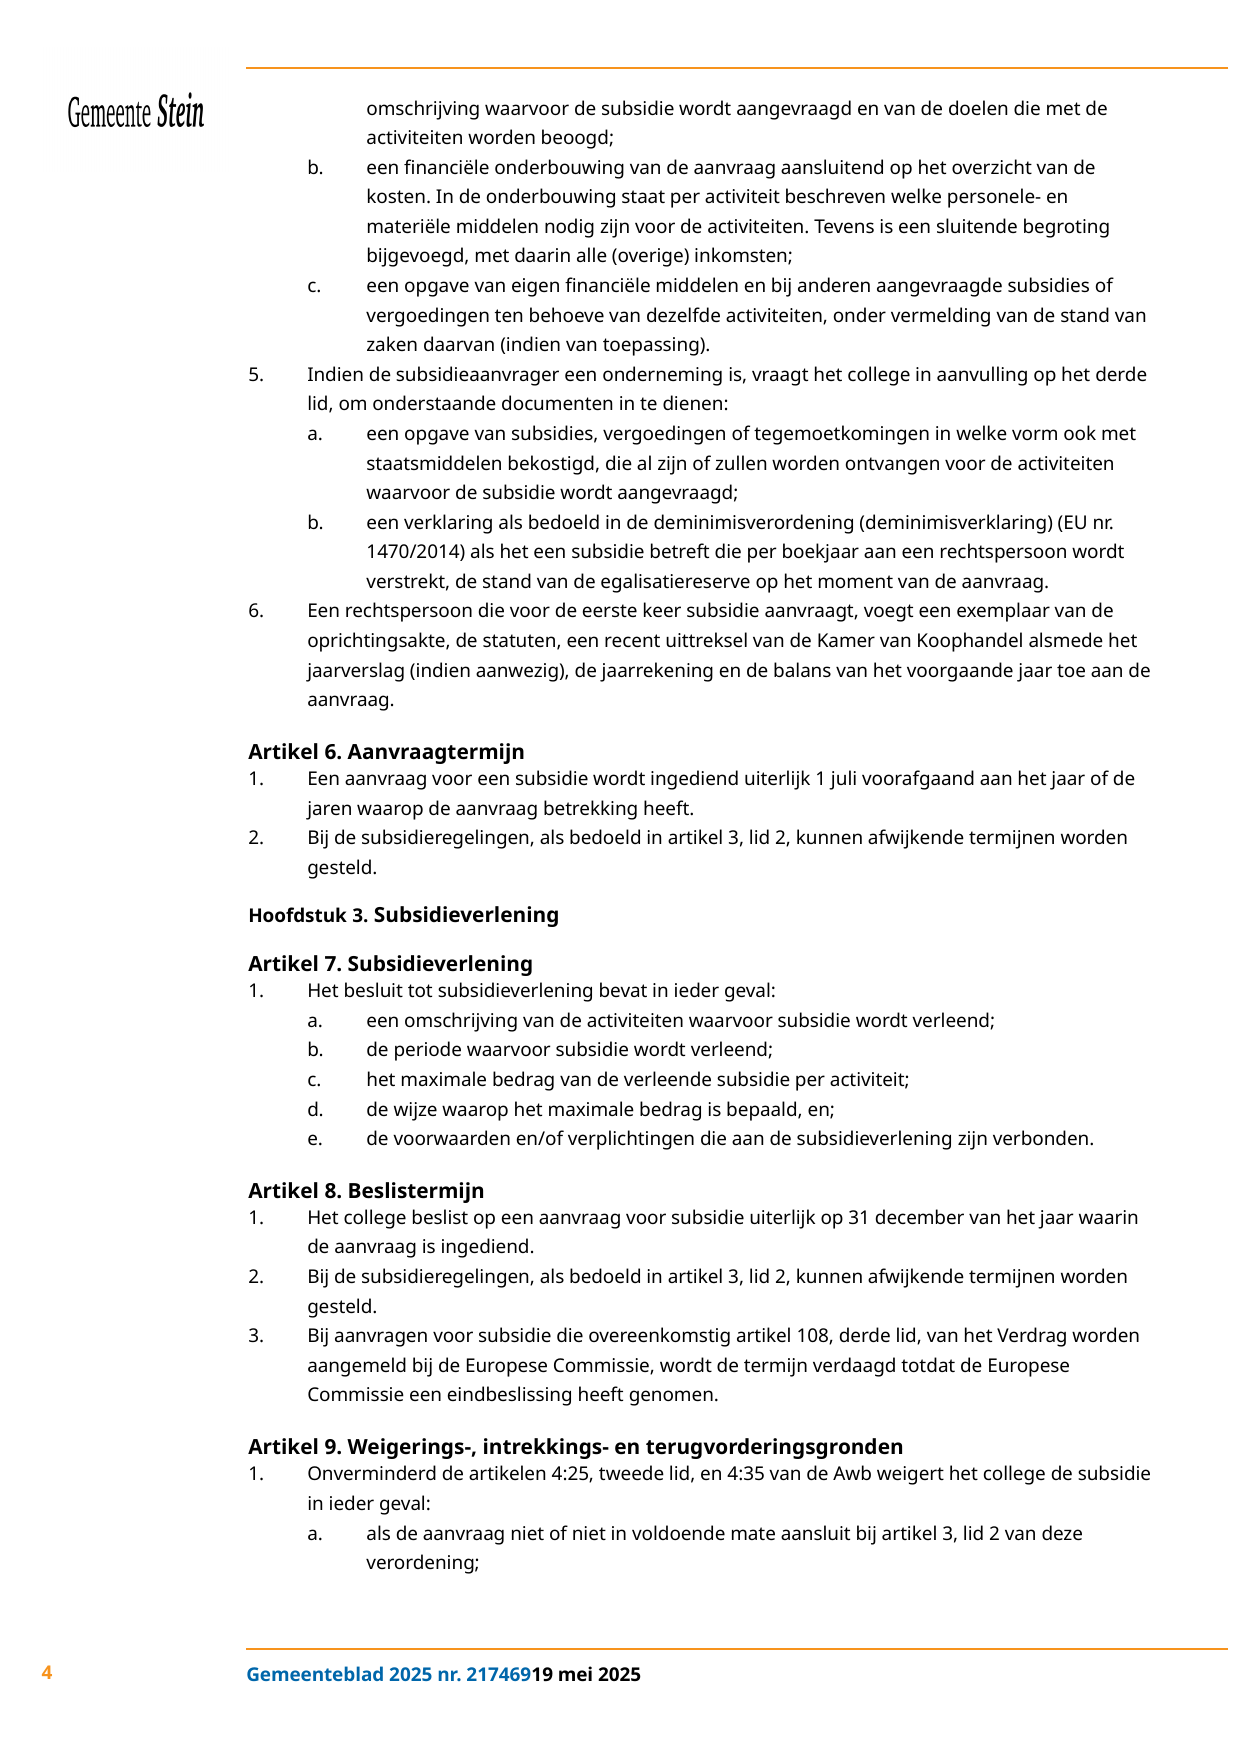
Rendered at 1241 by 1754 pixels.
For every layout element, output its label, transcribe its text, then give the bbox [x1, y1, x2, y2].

list de periode waarvoor subsidie wordt verleend; [307, 1037, 1152, 1062]
list Bij de subsidieregelingen, als bedoeld in artikel 3, lid 2, kunnen afwijkende termijnen worden gesteld. [248, 824, 1152, 880]
list Indien de subsidieaanvrager een onderneming is, vraagt het college in aanvulling op het derde lid, om onderstaande documenten in te dienen: [248, 361, 1152, 416]
list een verklaring als bedoeld in de deminimisverordening (deminimisverklaring) (EU nr. 1470/2014) als het een subsidie betreft die per boekjaar aan een rechtspersoon wordt verstrekt, de stand van de egalisatiereserve op het moment van de aanvraag. [307, 509, 1152, 594]
picture [41, 47, 231, 172]
list een financiële onderbouwing van de aanvraag aansluitend op het overzicht van de kosten. In de onderbouwing staat per activiteit beschreven welke personele- en materiële middelen nodig zijn voor de activiteiten. Tevens is een sluitende begroting bijgevoegd, met daarin alle (overige) inkomsten; [307, 154, 1152, 268]
list Het college beslist op een aanvraag voor subsidie uiterlijk op 31 december van het jaar waarin de aanvraag is ingediend. [248, 1204, 1152, 1259]
list Onverminderd de artikelen 4:25, tweede lid, en 4:35 van de Awb weigert het college de subsidie in ieder geval: [248, 1461, 1152, 1516]
text Hoofdstuk 3. Subsidieverlening [248, 900, 1152, 928]
list Een rechtspersoon die voor de eerste keer subsidie aanvraagt, voegt een exemplaar van de oprichtingsakte, de statuten, een recent uittreksel van de Kamer van Koophandel alsmede het jaarverslag (indien aanwezig), de jaarrekening en de balans van het voorgaande jaar toe aan de aanvraag. [248, 598, 1152, 712]
list het maximale bedrag van de verleende subsidie per activiteit; [307, 1066, 1152, 1092]
list omschrijving waarvoor de subsidie wordt aangevraagd en van de doelen die met de activiteiten worden beoogd; [307, 95, 1152, 150]
list als de aanvraag niet of niet in voldoende mate aansluit bij artikel 3, lid 2 van deze verordening; [307, 1520, 1152, 1575]
list een opgave van eigen financiële middelen en bij anderen aangevraagde subsidies of vergoedingen ten behoeve van dezelfde activiteiten, onder vermelding van de stand van zaken daarvan (indien van toepassing). [307, 272, 1152, 357]
text Artikel 8. Beslistermijn [248, 1176, 1152, 1204]
list Het besluit tot subsidieverlening bevat in ieder geval: [248, 977, 1152, 1003]
text Artikel 6. Aanvraagtermijn [248, 737, 1152, 765]
list Bij de subsidieregelingen, als bedoeld in artikel 3, lid 2, kunnen afwijkende termijnen worden gesteld. [248, 1263, 1152, 1319]
list een opgave van subsidies, vergoedingen of tegemoetkomingen in welke vorm ook met staatsmiddelen bekostigd, die al zijn of zullen worden ontvangen voor de activiteiten waarvoor de subsidie wordt aangevraagd; [307, 420, 1152, 505]
list een omschrijving van de activiteiten waarvoor subsidie wordt verleend; [307, 1007, 1152, 1033]
list de wijze waarop het maximale bedrag is bepaald, en; [307, 1096, 1152, 1121]
list de voorwaarden en/of verplichtingen die aan de subsidieverlening zijn verbonden. [307, 1125, 1152, 1151]
text Artikel 7. Subsidieverlening [248, 949, 1152, 977]
text Artikel 9. Weigerings-, intrekkings- en terugvorderingsgronden [248, 1432, 1152, 1461]
list Een aanvraag voor een subsidie wordt ingediend uiterlijk 1 juli voorafgaand aan het jaar of de jaren waarop de aanvraag betrekking heeft. [248, 765, 1152, 821]
list Bij aanvragen voor subsidie die overeenkomstig artikel 108, derde lid, van het Verdrag worden aangemeld bij de Europese Commissie, wordt de termijn verdaagd totdat de Europese Commissie een eindbeslissing heeft genomen. [248, 1322, 1152, 1407]
